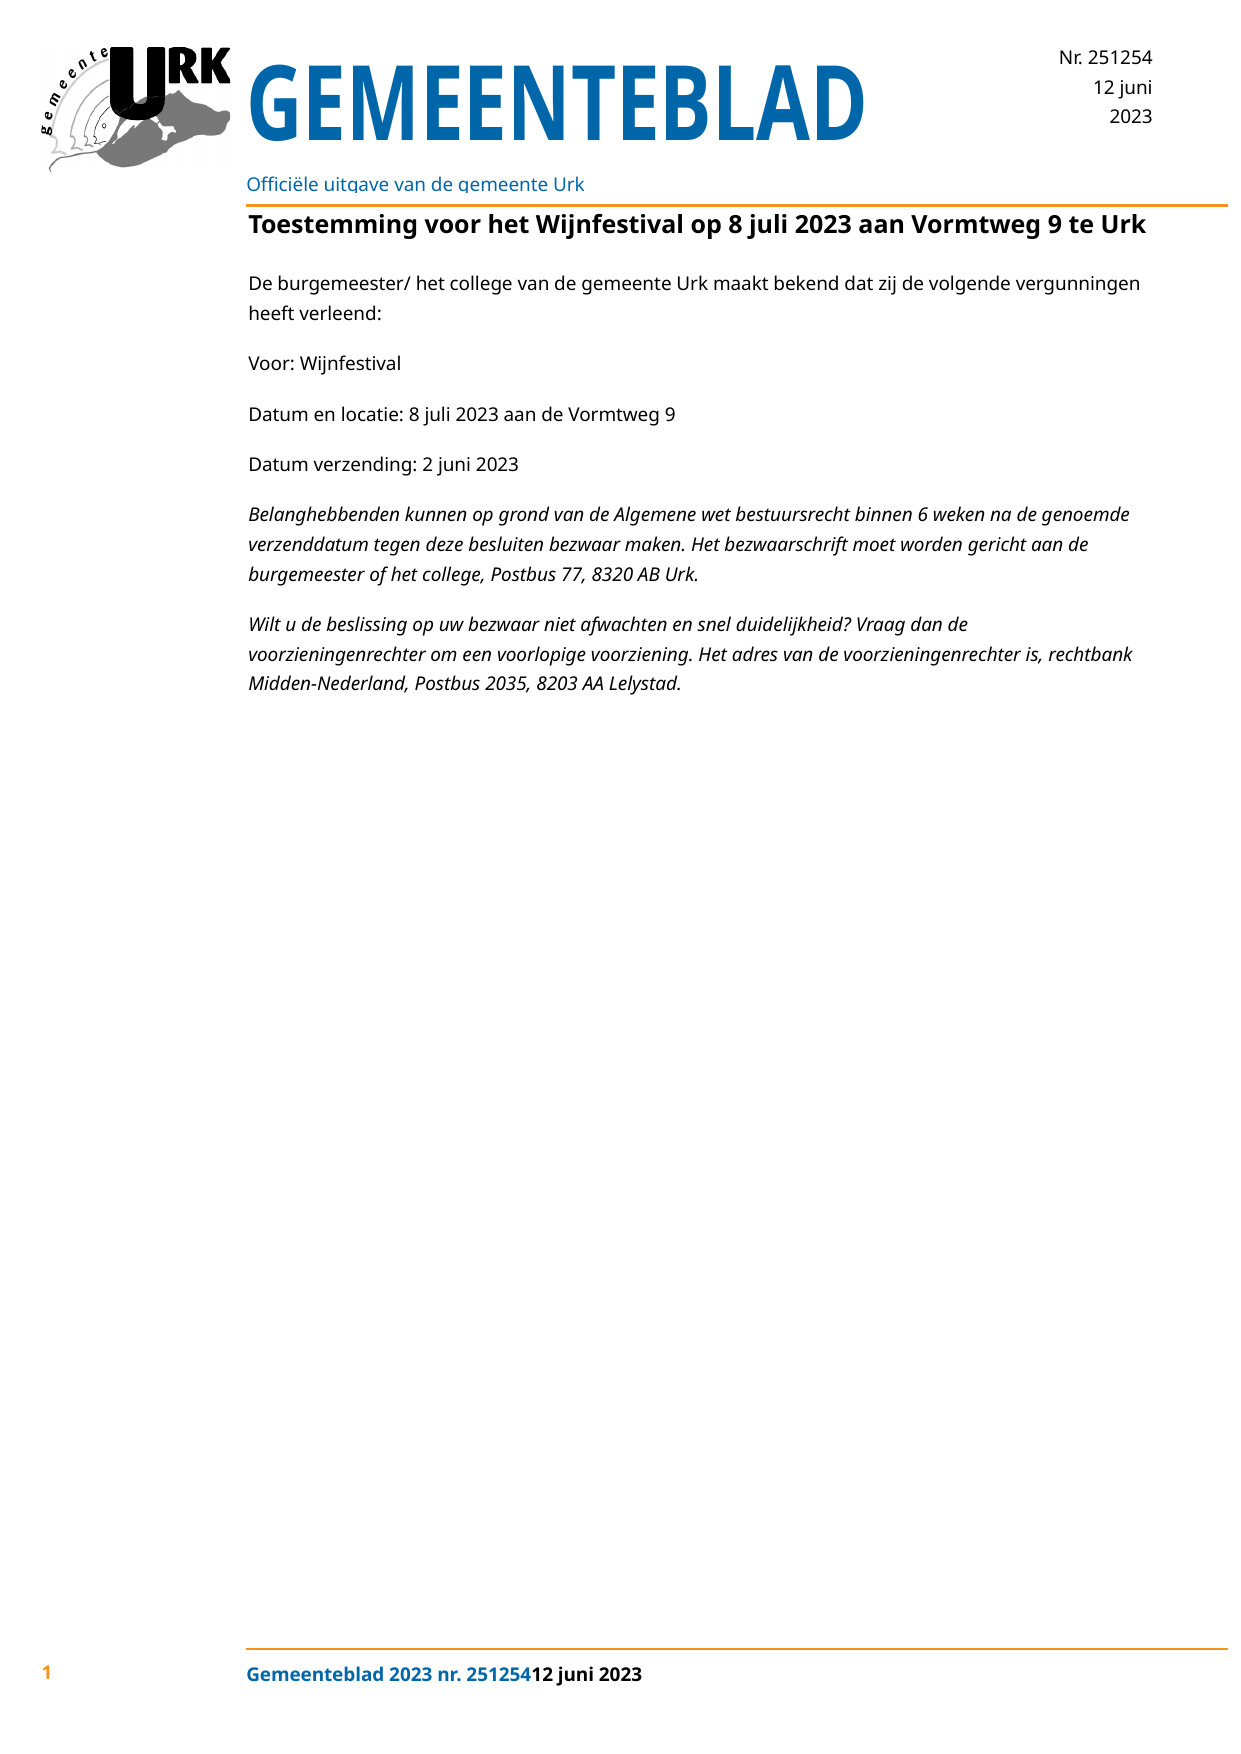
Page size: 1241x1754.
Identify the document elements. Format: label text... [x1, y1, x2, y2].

text Wilt u de beslissing op uw bezwaar niet afwachten en snel duidelijkheid? Vraag dan de voorzieningenrechter om een voorlopige voorziening. Het adres van de voorzieningenrechter is, rechtbank Midden-Nederland, Postbus 2035, 8203 AA Lelystad. [248, 611, 1152, 696]
text Datum verzending: 2 juni 2023 [248, 451, 1152, 477]
text Datum en locatie: 8 juli 2023 aan de Vormtweg 9 [248, 401, 1152, 426]
text Toestemming voor het Wijnfestival op 8 juli 2023 aan Vormtweg 9 te Urk [248, 207, 1152, 241]
picture [41, 47, 231, 172]
text Voor: Wijnfestival [248, 350, 1152, 376]
text De burgemeester/ het college van de gemeente Urk maakt bekend dat zij de volgende vergunningen heeft verleend: [248, 270, 1152, 326]
text Belanghebbenden kunnen op grond van de Algemene wet bestuursrecht binnen 6 weken na de genoemde verzenddatum tegen deze besluiten bezwaar maken. Het bezwaarschrift moet worden gericht aan de burgemeester of het college, Postbus 77, 8320 AB Urk. [248, 502, 1152, 586]
